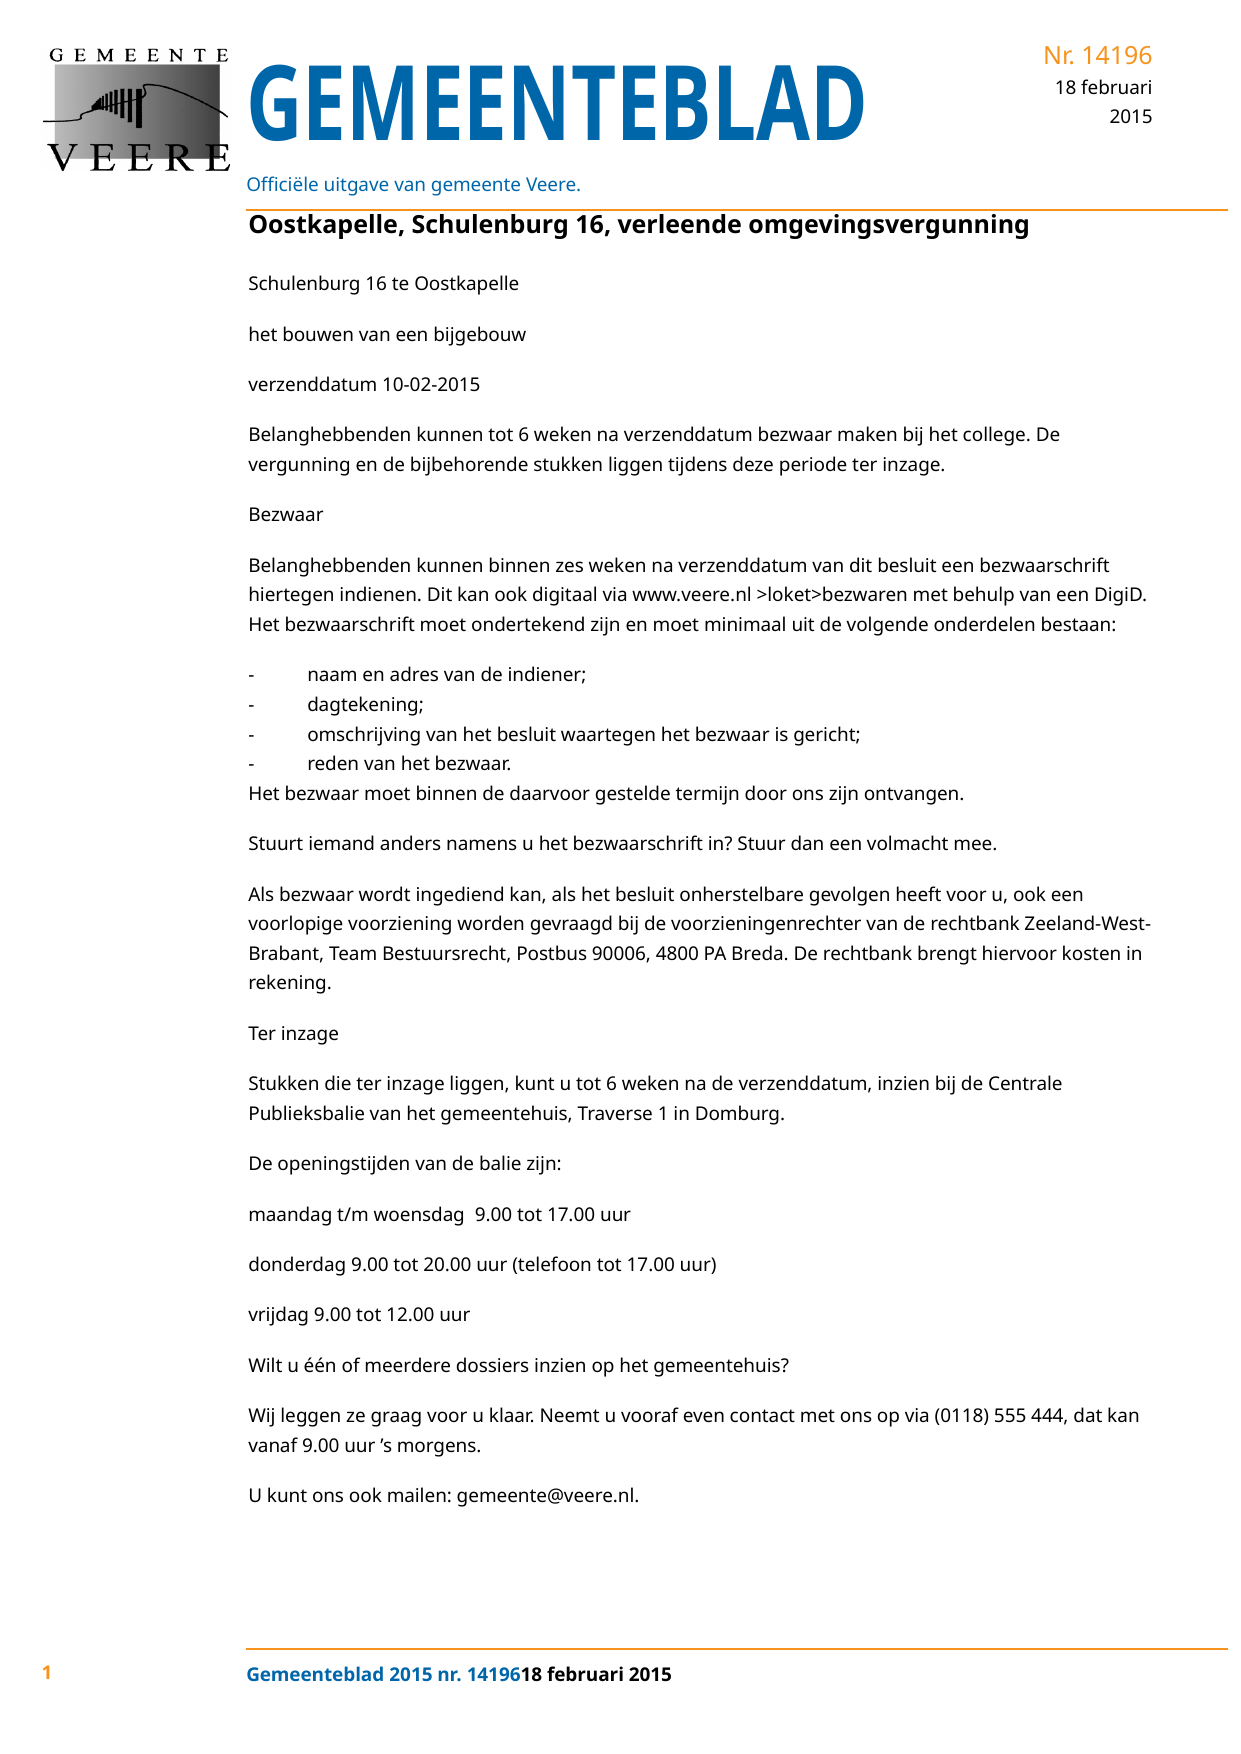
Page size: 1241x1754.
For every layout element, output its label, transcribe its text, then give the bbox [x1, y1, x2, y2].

text het bouwen van een bijgebouw [248, 321, 1152, 346]
list naam en adres van de indiener; [248, 662, 1152, 687]
picture [41, 47, 231, 172]
list dagtekening; [248, 691, 1152, 717]
text Schulenburg 16 te Oostkapelle [248, 270, 1152, 296]
text De openingstijden van de balie zijn: [248, 1150, 1152, 1176]
text Wilt u één of meerdere dossiers inzien op het gemeentehuis? [248, 1352, 1152, 1378]
text Het bezwaar moet binnen de daarvoor gestelde termijn door ons zijn ontvangen. [248, 780, 1152, 806]
text Als bezwaar wordt ingediend kan, als het besluit onherstelbare gevolgen heeft voor u, ook een voorlopige voorziening worden gevraagd bij de voorzieningenrechter van de rechtbank Zeeland-West-Brabant, Team Bestuursrecht, Postbus 90006, 4800 PA Breda. De rechtbank brengt hiervoor kosten in rekening. [248, 881, 1152, 995]
text verzenddatum 10-02-2015 [248, 371, 1152, 397]
text Bezwaar [248, 502, 1152, 527]
text Belanghebbenden kunnen binnen zes weken na verzenddatum van dit besluit een bezwaarschrift hiertegen indienen. Dit kan ook digitaal via www.veere.nl >loket>bezwaren met behulp van een DigiD. Het bezwaarschrift moet ondertekend zijn en moet minimaal uit de volgende onderdelen bestaan: [248, 552, 1152, 637]
text Wij leggen ze graag voor u klaar. Neemt u vooraf even contact met ons op via (0118) 555 444, dat kan vanaf 9.00 uur ’s morgens. [248, 1402, 1152, 1458]
text Stuurt iemand anders namens u het bezwaarschrift in? Stuur dan een volmacht mee. [248, 830, 1152, 856]
text Oostkapelle, Schulenburg 16, verleende omgevingsvergunning [248, 211, 1152, 241]
text Belanghebbenden kunnen tot 6 weken na verzenddatum bezwaar maken bij het college. De vergunning en de bijbehorende stukken liggen tijdens deze periode ter inzage. [248, 422, 1152, 477]
text Ter inzage [248, 1020, 1152, 1046]
text Stukken die ter inzage liggen, kunt u tot 6 weken na de verzenddatum, inzien bij de Centrale Publieksbalie van het gemeentehuis, Traverse 1 in Domburg. [248, 1070, 1152, 1126]
text donderdag 9.00 tot 20.00 uur (telefoon tot 17.00 uur) [248, 1251, 1152, 1277]
text vrijdag 9.00 tot 12.00 uur [248, 1302, 1152, 1327]
list omschrijving van het besluit waartegen het bezwaar is gericht; [248, 721, 1152, 746]
text U kunt ons ook mailen: gemeente@veere.nl. [248, 1482, 1152, 1508]
list reden van het bezwaar. [248, 750, 1152, 776]
text maandag t/m woensdag 9.00 tot 17.00 uur [248, 1201, 1152, 1226]
